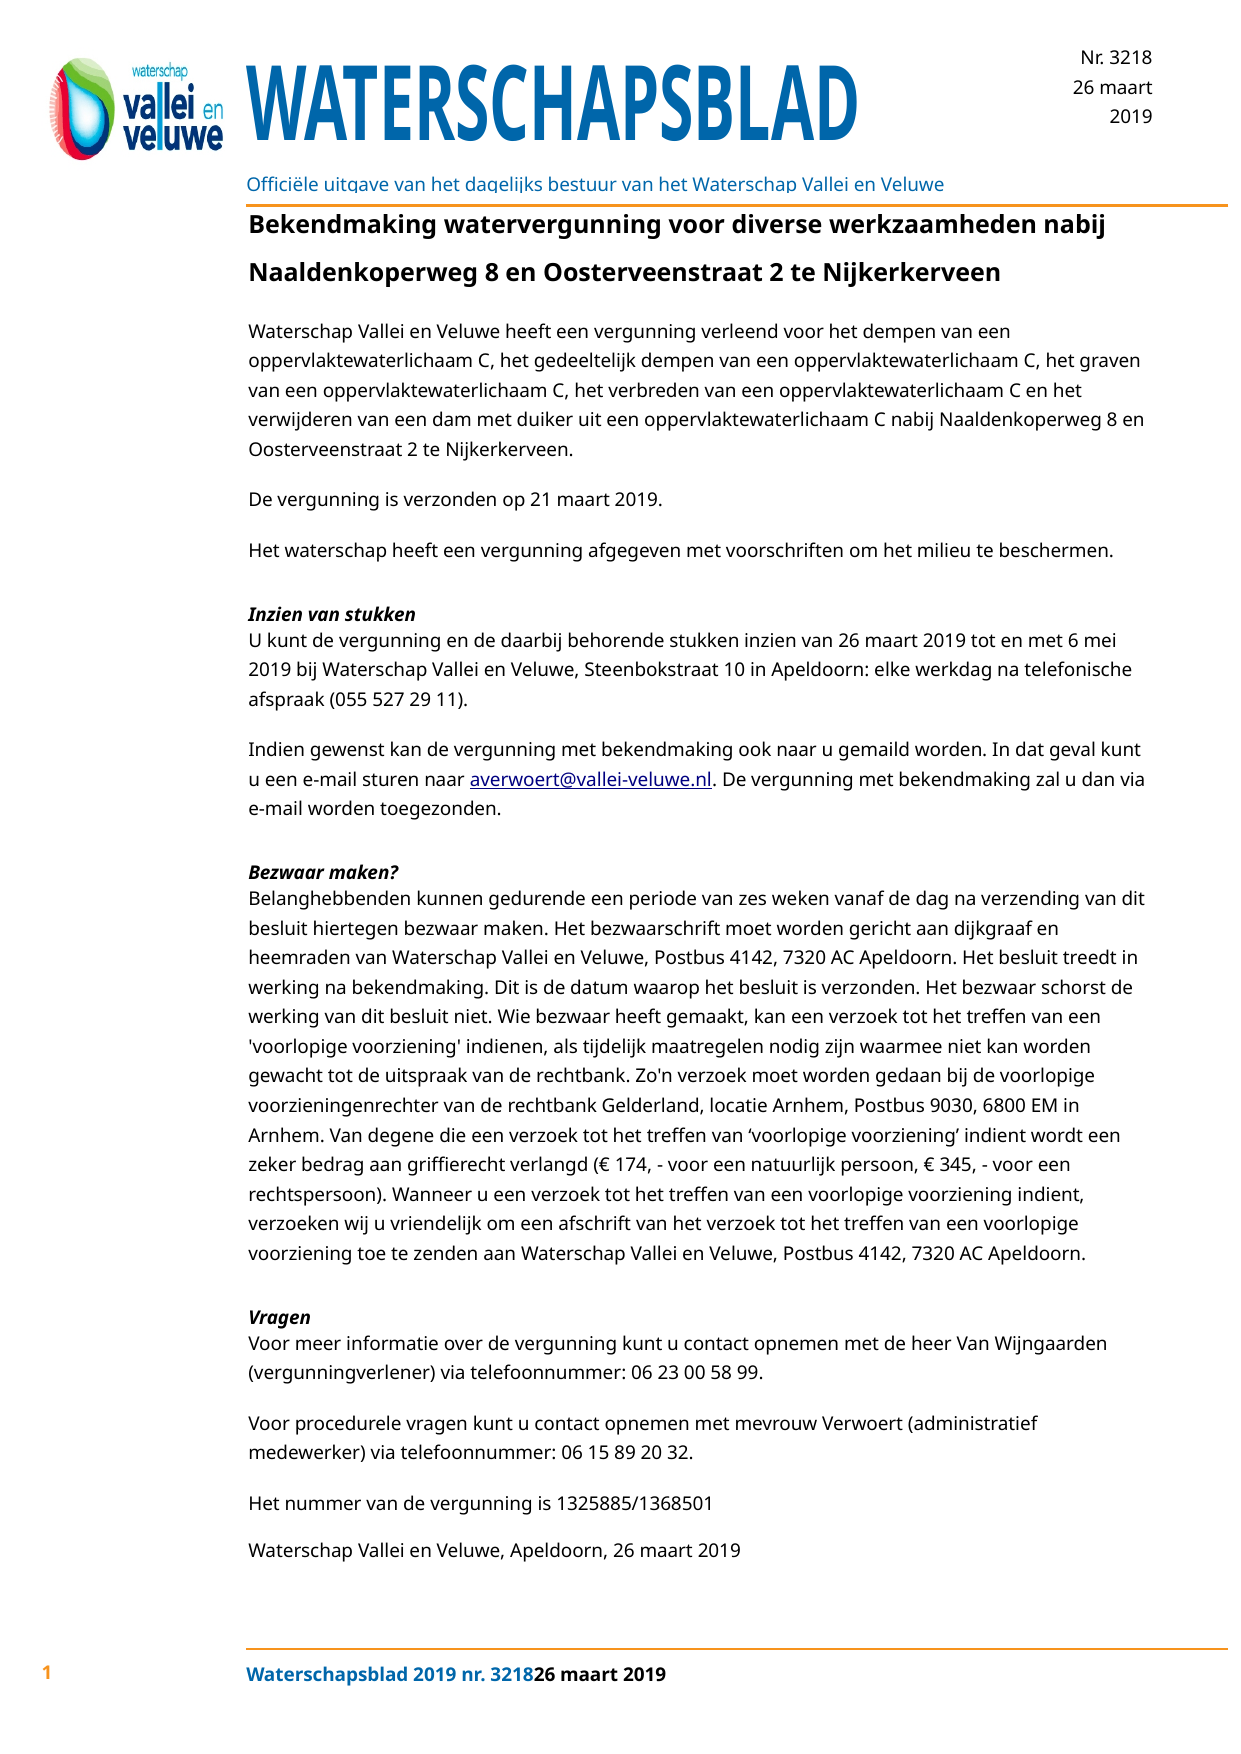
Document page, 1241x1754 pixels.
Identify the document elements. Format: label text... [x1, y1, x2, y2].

text Voor meer informatie over de vergunning kunt u contact opnemen met de heer Van Wijngaarden (vergunningverlener) via telefoonnummer: 06 23 00 58 99. [248, 1330, 1152, 1385]
text De vergunning is verzonden op 21 maart 2019. [248, 487, 1152, 512]
text Inzien van stukken [248, 601, 1152, 627]
text Indien gewenst kan de vergunning met bekendmaking ook naar u gemaild worden. In dat geval kunt u een e-mail sturen naar averwoert@vallei-veluwe.nl. De vergunning met bekendmaking zal u dan via e-mail worden toegezonden. [248, 736, 1152, 821]
text Belanghebbenden kunnen gedurende een periode van zes weken vanaf de dag na verzending van dit besluit hiertegen bezwaar maken. Het bezwaarschrift moet worden gericht aan dijkgraaf en heemraden van Waterschap Vallei en Veluwe, Postbus 4142, 7320 AC Apeldoorn. Het besluit treedt in werking na bekendmaking. Dit is de datum waarop het besluit is verzonden. Het bezwaar schorst de werking van dit besluit niet. Wie bezwaar heeft gemaakt, kan een verzoek tot het treffen van een 'voorlopige voorziening' indienen, als tijdelijk maatregelen nodig zijn waarmee niet kan worden gewacht tot de uitspraak van de rechtbank. Zo'n verzoek moet worden gedaan bij de voorlopige voorzieningenrechter van de rechtbank Gelderland, locatie Arnhem, Postbus 9030, 6800 EM in Arnhem. Van degene die een verzoek tot het treffen van ‘voorlopige voorziening’ indient wordt een zeker bedrag aan griffierecht verlangd (€ 174, - voor een natuurlijk persoon, € 345, - voor een rechtspersoon). Wanneer u een verzoek tot het treffen van een voorlopige voorziening indient, verzoeken wij u vriendelijk om een afschrift van het verzoek tot het treffen van een voorlopige voorziening toe te zenden aan Waterschap Vallei en Veluwe, Postbus 4142, 7320 AC Apeldoorn. [248, 885, 1152, 1266]
text Het nummer van de vergunning is 1325885/1368501 [248, 1490, 1152, 1516]
text Waterschap Vallei en Veluwe, Apeldoorn, 26 maart 2019 [248, 1538, 1152, 1563]
text Vragen [248, 1304, 1152, 1330]
text Bekendmaking watervergunning voor diverse werkzaamheden nabij Naaldenkoperweg 8 en Oosterveenstraat 2 te Nijkerkerveen [248, 207, 1152, 288]
picture [41, 47, 231, 172]
text Bezwaar maken? [248, 859, 1152, 885]
text Waterschap Vallei en Veluwe heeft een vergunning verleend voor het dempen van een oppervlaktewaterlichaam C, het gedeeltelijk dempen van een oppervlaktewaterlichaam C, het graven van een oppervlaktewaterlichaam C, het verbreden van een oppervlaktewaterlichaam C en het verwijderen van een dam met duiker uit een oppervlaktewaterlichaam C nabij Naaldenkoperweg 8 en Oosterveenstraat 2 te Nijkerkerveen. [248, 318, 1152, 462]
text Voor procedurele vragen kunt u contact opnemen met mevrouw Verwoert (administratief medewerker) via telefoonnummer: 06 15 89 20 32. [248, 1410, 1152, 1465]
text U kunt de vergunning en de daarbij behorende stukken inzien van 26 maart 2019 tot en met 6 mei 2019 bij Waterschap Vallei en Veluwe, Steenbokstraat 10 in Apeldoorn: elke werkdag na telefonische afspraak (055 527 29 11). [248, 627, 1152, 712]
text Het waterschap heeft een vergunning afgegeven met voorschriften om het milieu te beschermen. [248, 537, 1152, 563]
